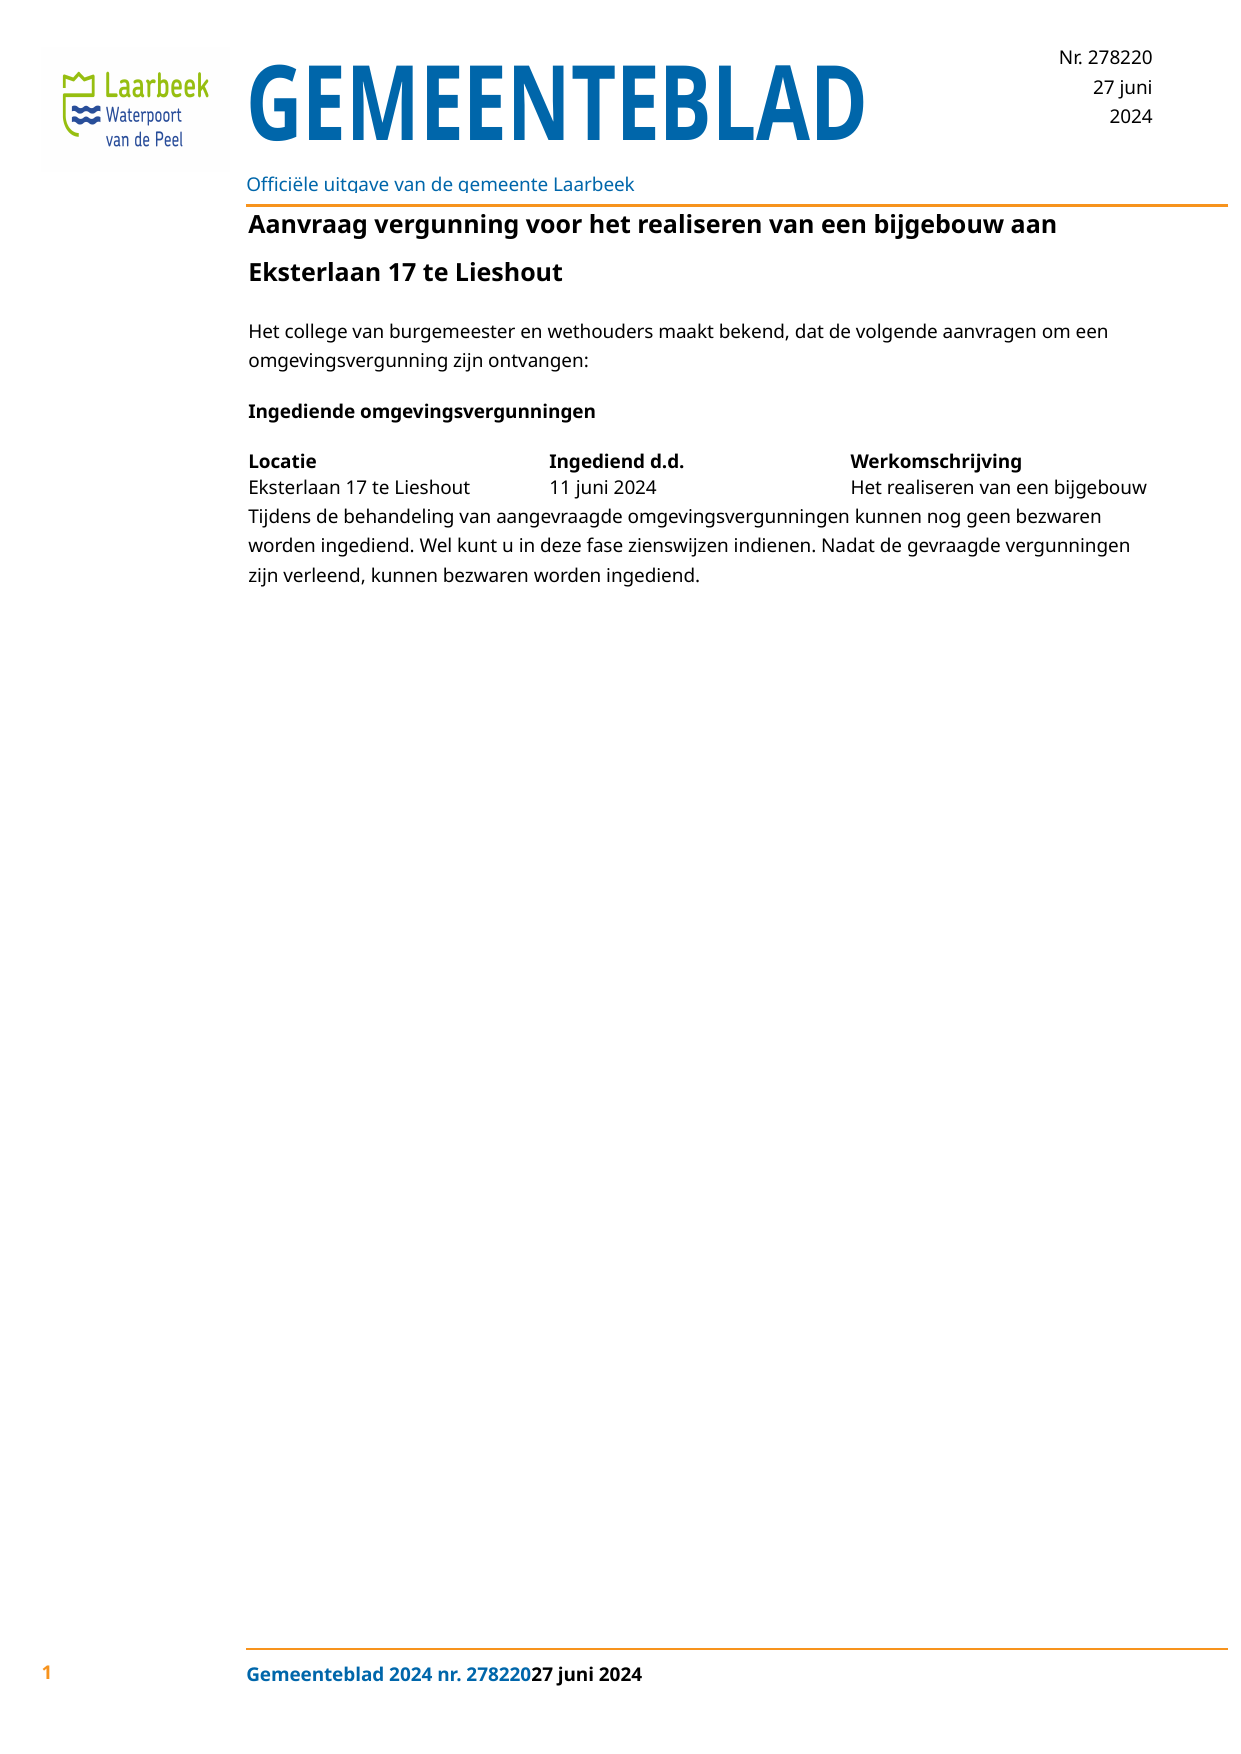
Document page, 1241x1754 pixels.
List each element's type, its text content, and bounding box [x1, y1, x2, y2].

table_cell 11 juni 2024 [549, 474, 850, 500]
text Tijdens de behandeling van aangevraagde omgevingsvergunningen kunnen nog geen bezwaren worden ingediend. Wel kunt u in deze fase zienswijzen indienen. Nadat de gevraagde vergunningen zijn verleend, kunnen bezwaren worden ingediend. [248, 503, 1152, 588]
text Ingediende omgevingsvergunningen [248, 398, 1152, 424]
table_header Werkomschrijving [850, 449, 1152, 474]
text Het college van burgemeester en wethouders maakt bekend, dat de volgende aanvragen om een omgevingsvergunning zijn ontvangen: [248, 318, 1152, 373]
table_header Locatie [248, 449, 549, 474]
table_cell Eksterlaan 17 te Lieshout [248, 474, 549, 500]
table_header Ingediend d.d. [549, 449, 850, 474]
table_cell Het realiseren van een bijgebouw [850, 474, 1152, 500]
picture [41, 47, 231, 172]
text Aanvraag vergunning voor het realiseren van een bijgebouw aan Eksterlaan 17 te Lieshout [248, 207, 1152, 288]
